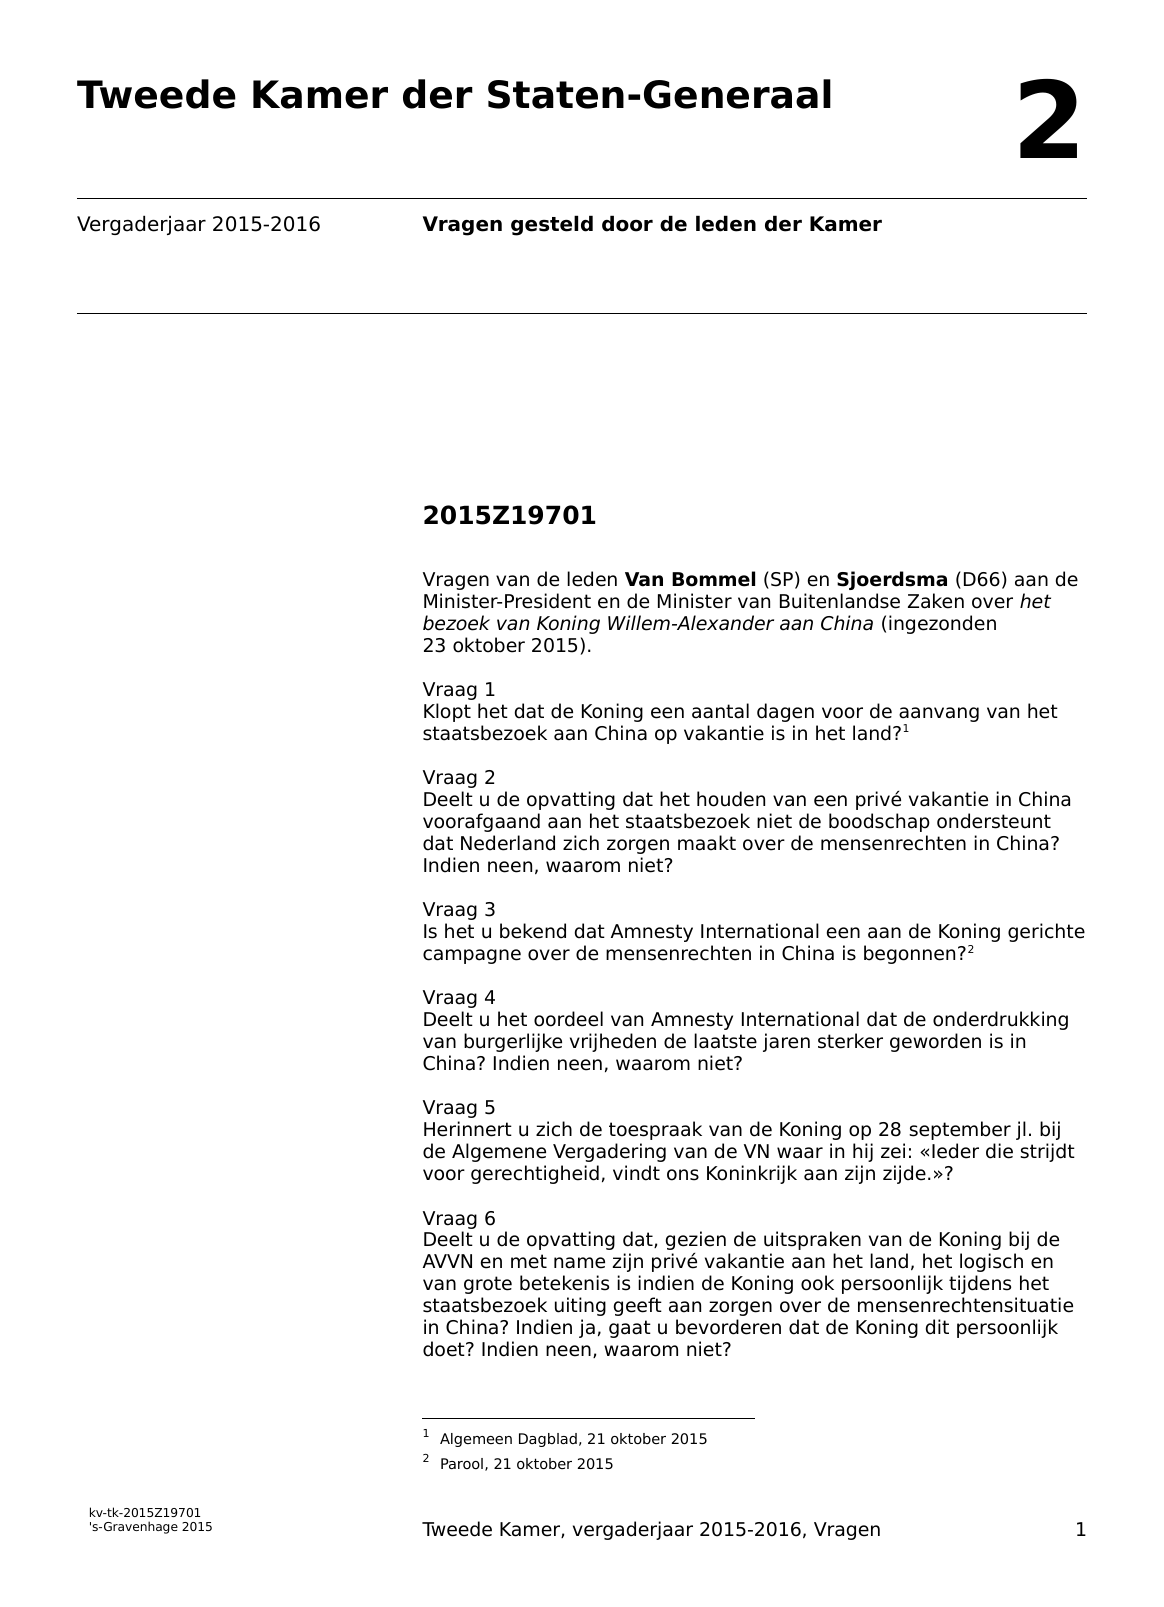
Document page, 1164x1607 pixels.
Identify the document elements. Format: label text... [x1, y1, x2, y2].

text Deelt u het oordeel van Amnesty International dat de onderdrukking van burgerlijke vrijheden de laatste jaren sterker geworden is in China? Indien neen, waarom niet? [422, 1009, 1087, 1075]
text 's-Gravenhage 2015 [88, 1520, 323, 1534]
table_header 2 [886, 59, 1087, 198]
table_header Tweede Kamer der Staten-Generaal [77, 59, 886, 198]
text Vraag 3 [422, 899, 1087, 921]
text Algemeen Dagblad, 21 oktober 2015 [422, 1427, 1087, 1449]
text Herinnert u zich de toespraak van de Koning op 28 september jl. bij de Algemene Vergadering van de VN waar in hij zei: «Ieder die strijdt voor gerechtigheid, vindt ons Koninkrijk aan zijn zijde.»? [422, 1119, 1087, 1185]
text Vragen van de leden Van Bommel (SP) en Sjoerdsma (D66) aan de Minister-President en de Minister van Buitenlandse Zaken over het bezoek van Koning Willem-Alexander aan China (ingezonden 23 oktober 2015). [422, 569, 1087, 657]
text Klopt het dat de Koning een aantal dagen voor de aanvang van het staatsbezoek aan China op vakantie is in het land? [422, 701, 1087, 745]
text Deelt u de opvatting dat het houden van een privé vakantie in China voorafgaand aan het staatsbezoek niet de boodschap ondersteunt dat Nederland zich zorgen maakt over de mensenrechten in China? Indien neen, waarom niet? [422, 789, 1087, 877]
text Vraag 6 [422, 1207, 1087, 1229]
text 2015Z19701 [422, 501, 1087, 531]
text kv-tk-2015Z19701 [88, 1506, 323, 1520]
text Vraag 5 [422, 1097, 1087, 1119]
text Vraag 1 [422, 679, 1087, 701]
text Parool, 21 oktober 2015 [422, 1452, 1087, 1474]
text Vraag 4 [422, 987, 1087, 1009]
text Vraag 2 [422, 767, 1087, 789]
table_cell Vragen gesteld door de leden der Kamer [422, 199, 1087, 313]
text Deelt u de opvatting dat, gezien de uitspraken van de Koning bij de AVVN en met name zijn privé vakantie aan het land, het logisch en van grote betekenis is indien de Koning ook persoonlijk tijdens het staatsbezoek uiting geeft aan zorgen over de mensenrechtensituatie in China? Indien ja, gaat u bevorderen dat de Koning dit persoonlijk doet? Indien neen, waarom niet? [422, 1229, 1087, 1361]
table_cell Vergaderjaar 2015-2016 [77, 199, 422, 313]
text Is het u bekend dat Amnesty International een aan de Koning gerichte campagne over de mensenrechten in China is begonnen? [422, 921, 1087, 965]
